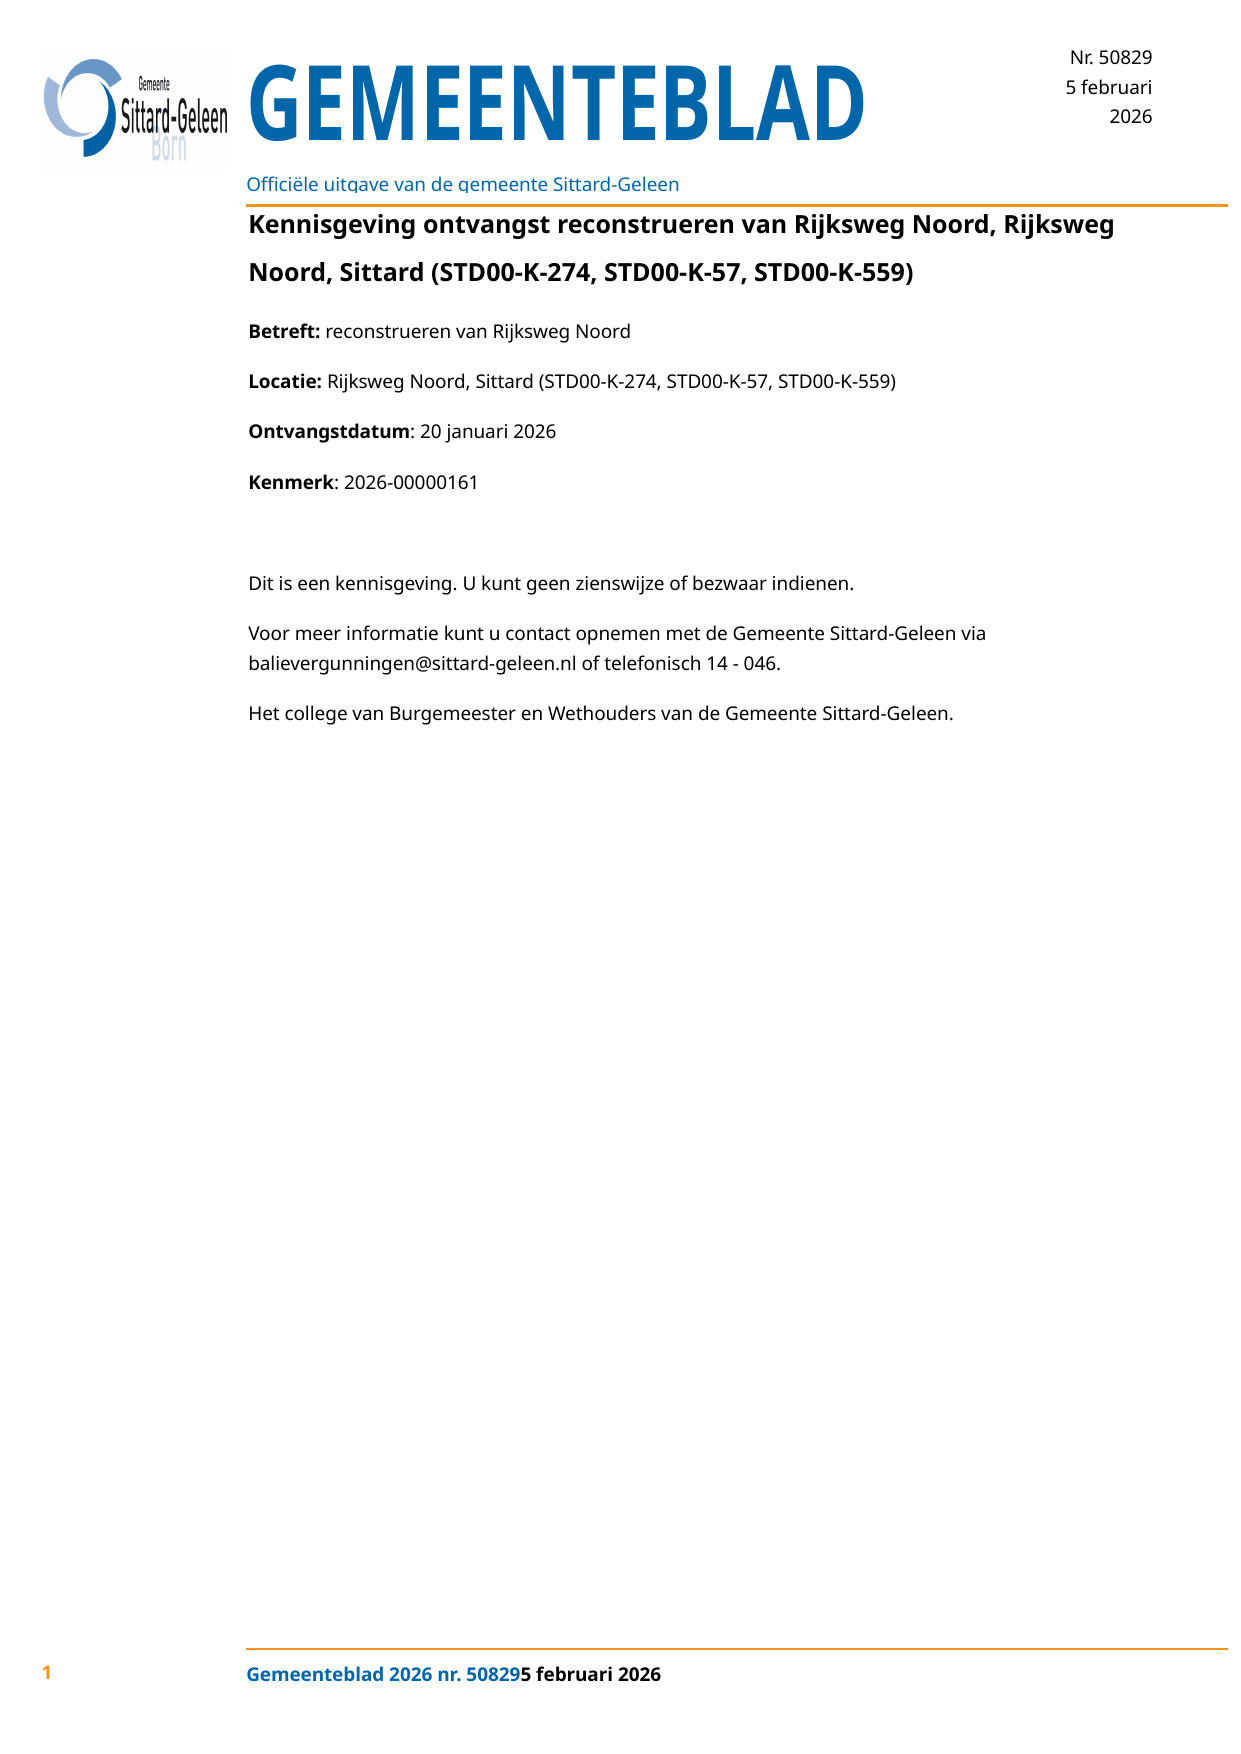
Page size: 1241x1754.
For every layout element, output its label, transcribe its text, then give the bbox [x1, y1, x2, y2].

picture [41, 47, 231, 172]
text Betreft: reconstrueren van Rijksweg Noord [248, 318, 1152, 344]
text Kenmerk: 2026-00000161 [248, 469, 1152, 495]
text Ontvangstdatum: 20 januari 2026 [248, 419, 1152, 444]
text Kennisgeving ontvangst reconstrueren van Rijksweg Noord, Rijksweg Noord, Sittard (STD00-K-274, STD00-K-57, STD00-K-559) [248, 207, 1152, 288]
text Het college van Burgemeester en Wethouders van de Gemeente Sittard-Geleen. [248, 700, 1152, 726]
text Locatie: Rijksweg Noord, Sittard (STD00-K-274, STD00-K-57, STD00-K-559) [248, 368, 1152, 394]
text Voor meer informatie kunt u contact opnemen met de Gemeente Sittard-Geleen via balievergunningen@sittard-geleen.nl of telefonisch 14 - 046. [248, 620, 1152, 676]
text Dit is een kennisgeving. U kunt geen zienswijze of bezwaar indienen. [248, 570, 1152, 596]
